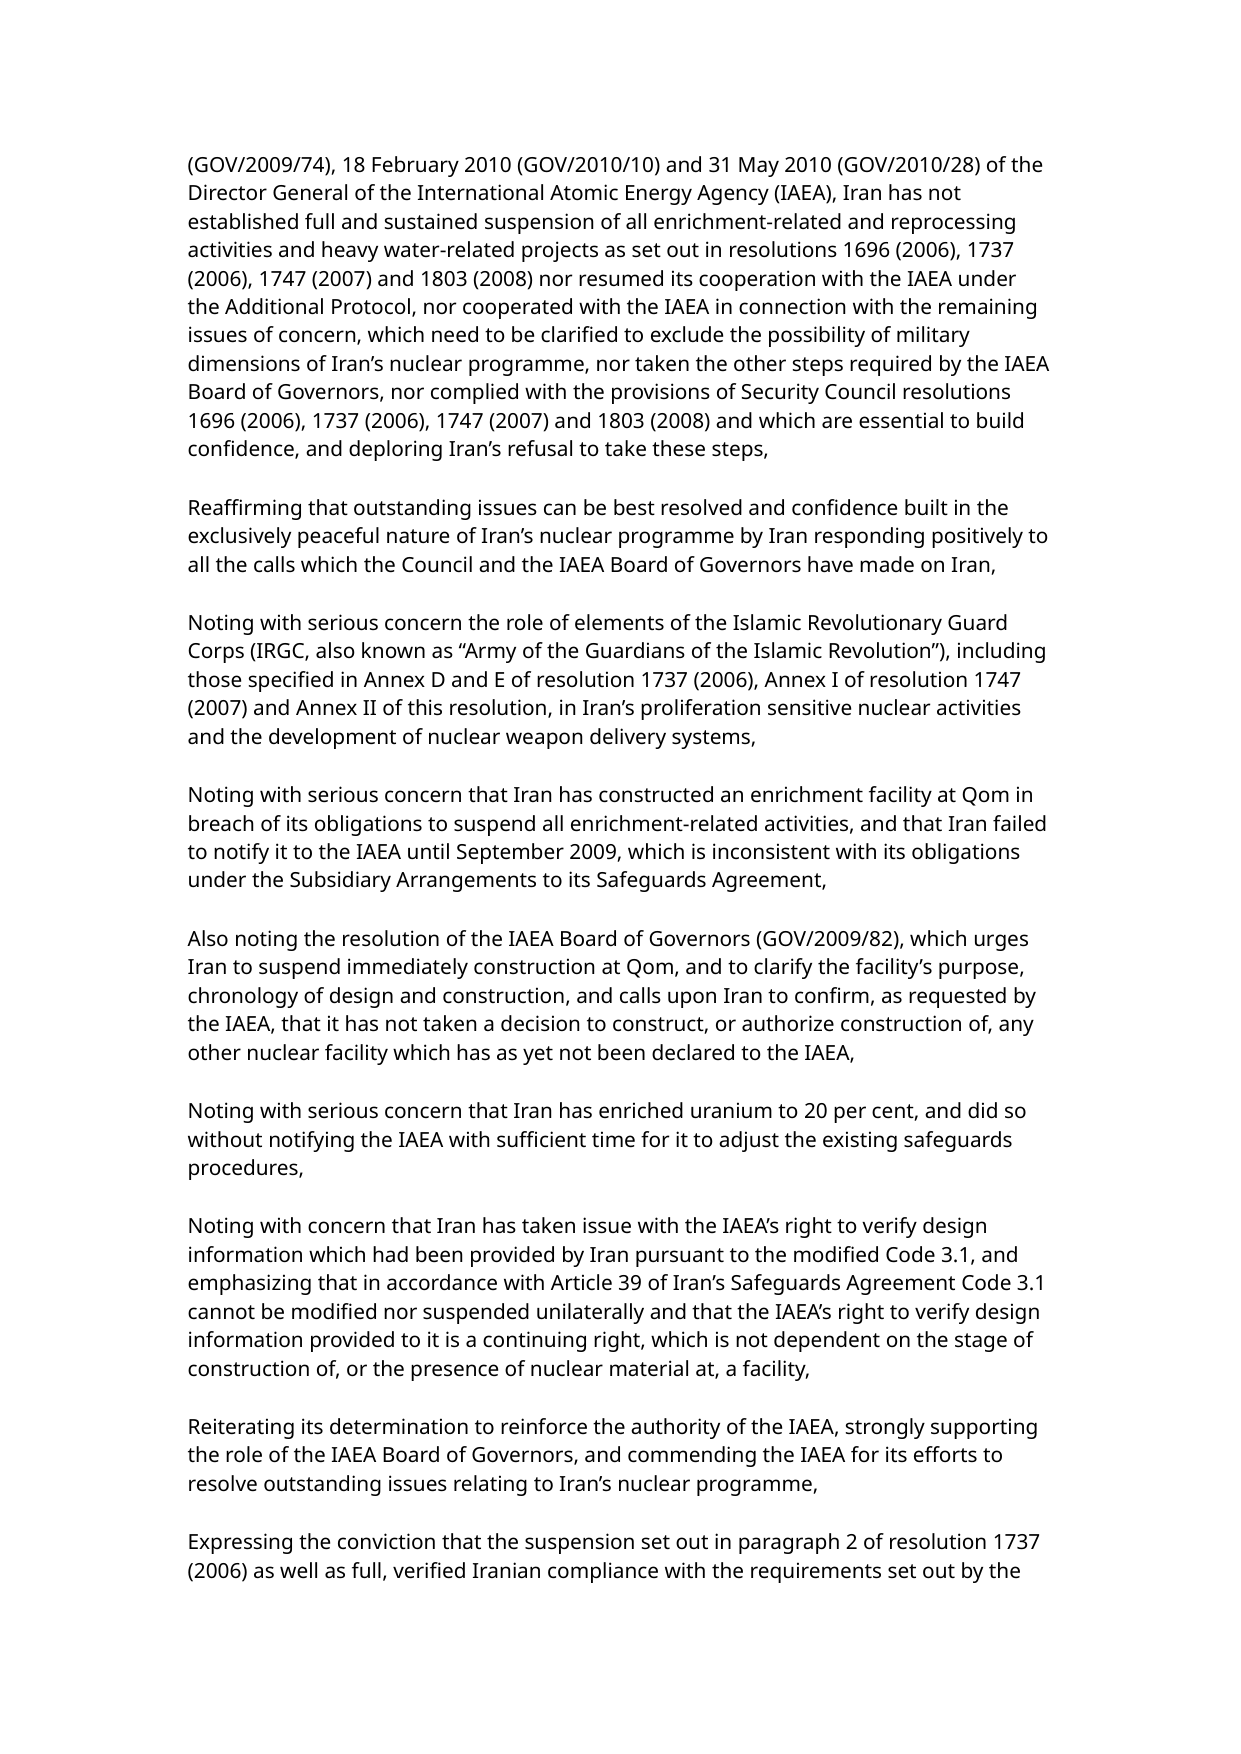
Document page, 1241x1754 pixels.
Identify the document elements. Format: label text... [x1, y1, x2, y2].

text Noting with serious concern that Iran has enriched uranium to 20 per cent, and did so without notifying the IAEA with sufficient time for it to adjust the existing safeguards procedures, [187, 1096, 1053, 1182]
text Reiterating its determination to reinforce the authority of the IAEA, strongly supporting the role of the IAEA Board of Governors, and commending the IAEA for its efforts to resolve outstanding issues relating to Iran’s nuclear programme, [187, 1412, 1053, 1497]
text Noting with serious concern the role of elements of the Islamic Revolutionary Guard Corps (IRGC, also known as “Army of the Guardians of the Islamic Revolution”), including those specified in Annex D and E of resolution 1737 (2006), Annex I of resolution 1747 (2007) and Annex II of this resolution, in Iran’s proliferation sensitive nuclear activities and the development of nuclear weapon delivery systems, [187, 608, 1053, 750]
text Reaffirming that outstanding issues can be best resolved and confidence built in the exclusively peaceful nature of Iran’s nuclear programme by Iran responding positively to all the calls which the Council and the IAEA Board of Governors have made on Iran, [187, 493, 1053, 578]
text Also noting the resolution of the IAEA Board of Governors (GOV/2009/82), which urges Iran to suspend immediately construction at Qom, and to clarify the facility’s purpose, chronology of design and construction, and calls upon Iran to confirm, as requested by the IAEA, that it has not taken a decision to construct, or authorize construction of, any other nuclear facility which has as yet not been declared to the IAEA, [187, 924, 1053, 1066]
text (GOV/2009/74), 18 February 2010 (GOV/2010/10) and 31 May 2010 (GOV/2010/28) of the Director General of the International Atomic Energy Agency (IAEA), Iran has not established full and sustained suspension of all enrichment-related and reprocessing activities and heavy water-related projects as set out in resolutions 1696 (2006), 1737 (2006), 1747 (2007) and 1803 (2008) nor resumed its cooperation with the IAEA under the Additional Protocol, nor cooperated with the IAEA in connection with the remaining issues of concern, which need to be clarified to exclude the possibility of military dimensions of Iran’s nuclear programme, nor taken the other steps required by the IAEA Board of Governors, nor complied with the provisions of Security Council resolutions 1696 (2006), 1737 (2006), 1747 (2007) and 1803 (2008) and which are essential to build confidence, and deploring Iran’s refusal to take these steps, [187, 150, 1053, 463]
text Noting with serious concern that Iran has constructed an enrichment facility at Qom in breach of its obligations to suspend all enrichment-related activities, and that Iran failed to notify it to the IAEA until September 2009, which is inconsistent with its obligations under the Subsidiary Arrangements to its Safeguards Agreement, [187, 780, 1053, 894]
text Expressing the conviction that the suspension set out in paragraph 2 of resolution 1737 (2006) as well as full, verified Iranian compliance with the requirements set out by the [187, 1527, 1053, 1584]
text Noting with concern that Iran has taken issue with the IAEA’s right to verify design information which had been provided by Iran pursuant to the modified Code 3.1, and emphasizing that in accordance with Article 39 of Iran’s Safeguards Agreement Code 3.1 cannot be modified nor suspended unilaterally and that the IAEA’s right to verify design information provided to it is a continuing right, which is not dependent on the stage of construction of, or the presence of nuclear material at, a facility, [187, 1212, 1053, 1382]
